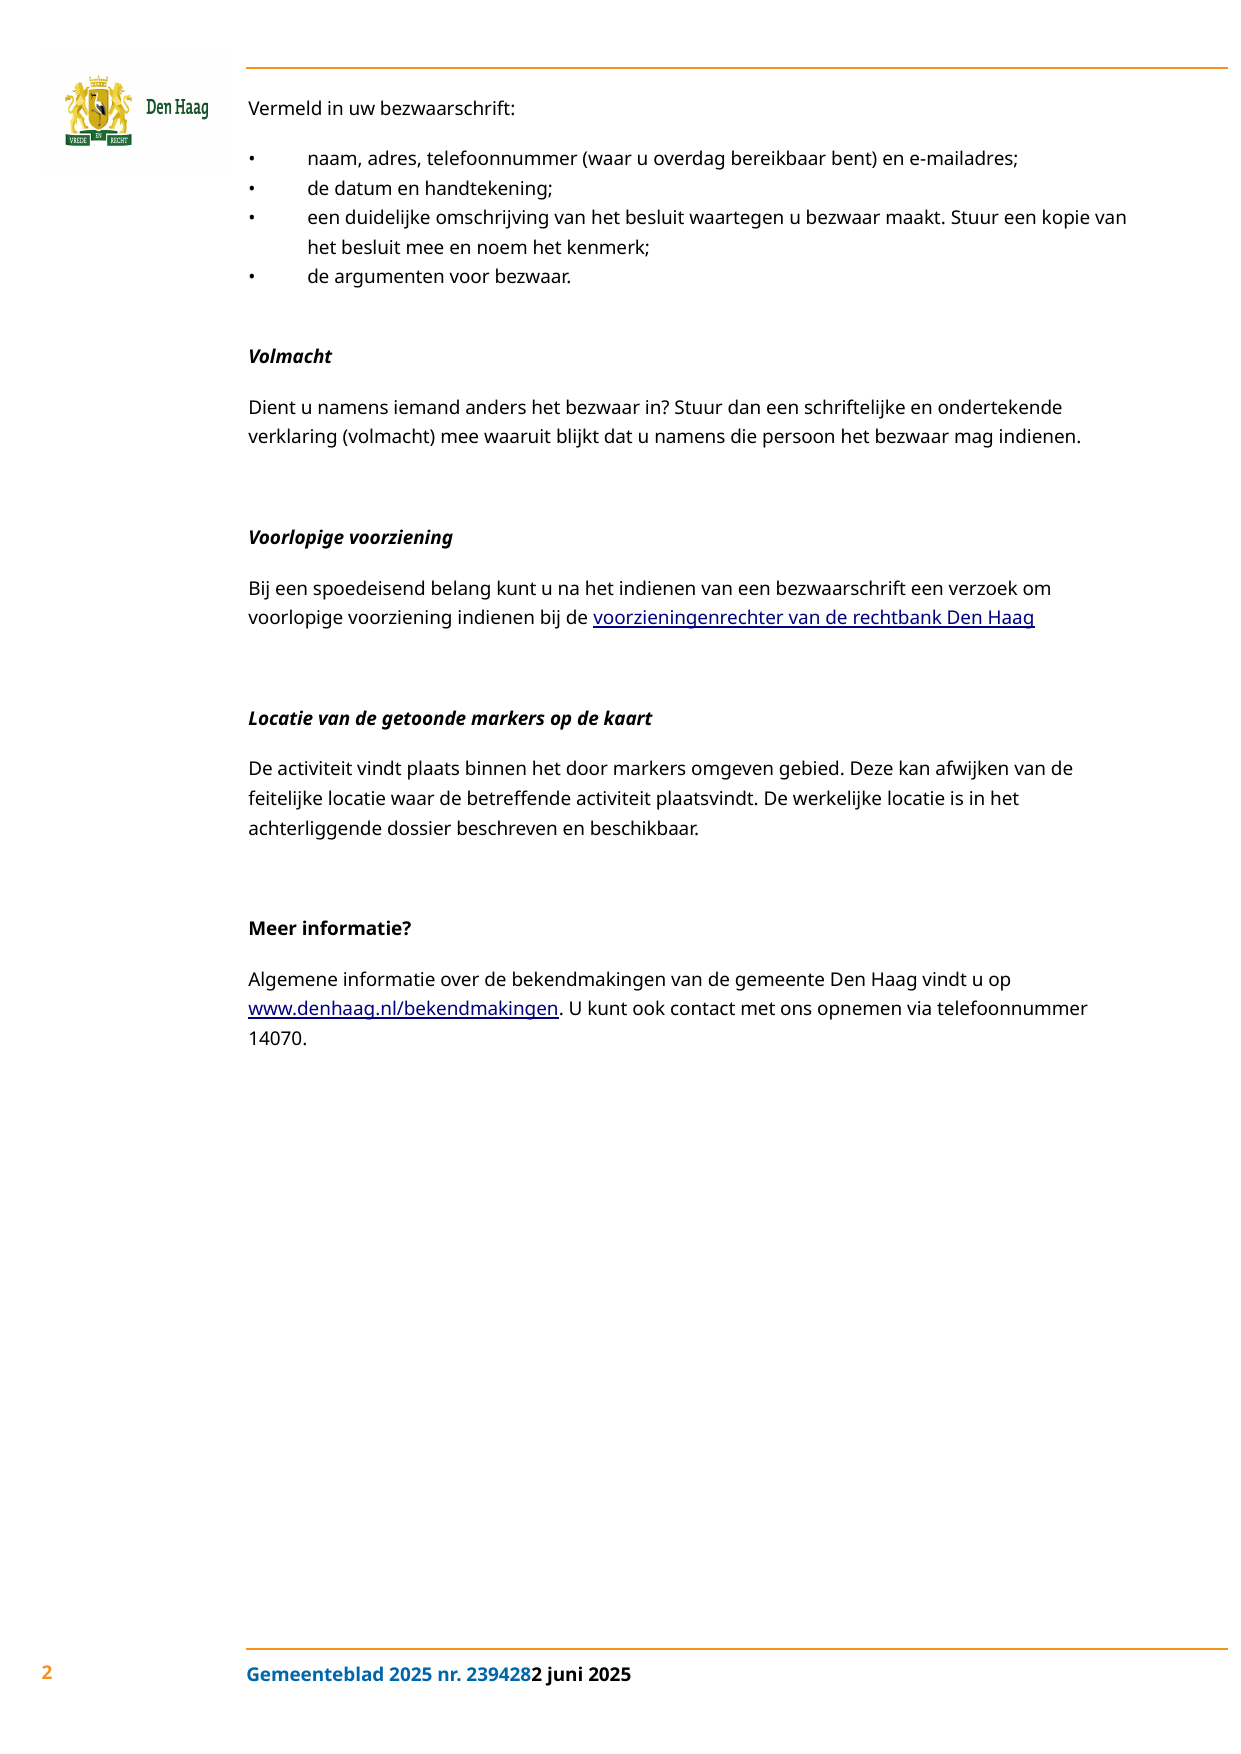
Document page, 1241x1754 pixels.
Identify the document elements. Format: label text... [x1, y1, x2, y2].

text Meer informatie? [248, 916, 1152, 941]
list naam, adres, telefoonnummer (waar u overdag bereikbaar bent) en e-mailadres; [248, 145, 1152, 171]
text Locatie van de getoonde markers op de kaart [248, 705, 1152, 731]
list de datum en handtekening; [248, 175, 1152, 201]
text Bij een spoedeisend belang kunt u na het indienen van een bezwaarschrift een verzoek om voorlopige voorziening indienen bij de voorzieningenrechter van de rechtbank Den Haag [248, 575, 1152, 630]
text Vermeld in uw bezwaarschrift: [248, 95, 1152, 121]
list een duidelijke omschrijving van het besluit waartegen u bezwaar maakt. Stuur een kopie van het besluit mee en noem het kenmerk; [248, 204, 1152, 260]
text Dient u namens iemand anders het bezwaar in? Stuur dan een schriftelijke en ondertekende verklaring (volmacht) mee waaruit blijkt dat u namens die persoon het bezwaar mag indienen. [248, 394, 1152, 449]
text De activiteit vindt plaats binnen het door markers omgeven gebied. Deze kan afwijken van de feitelijke locatie waar de betreffende activiteit plaatsvindt. De werkelijke locatie is in het achterliggende dossier beschreven en beschikbaar. [248, 756, 1152, 841]
picture [41, 47, 231, 172]
text Volmacht [248, 343, 1152, 369]
list de argumenten voor bezwaar. [248, 263, 1152, 289]
text Voorlopige voorziening [248, 524, 1152, 550]
text Algemene informatie over de bekendmakingen van de gemeente Den Haag vindt u op www.denhaag.nl/bekendmakingen. U kunt ook contact met ons opnemen via telefoonnummer 14070. [248, 966, 1152, 1051]
